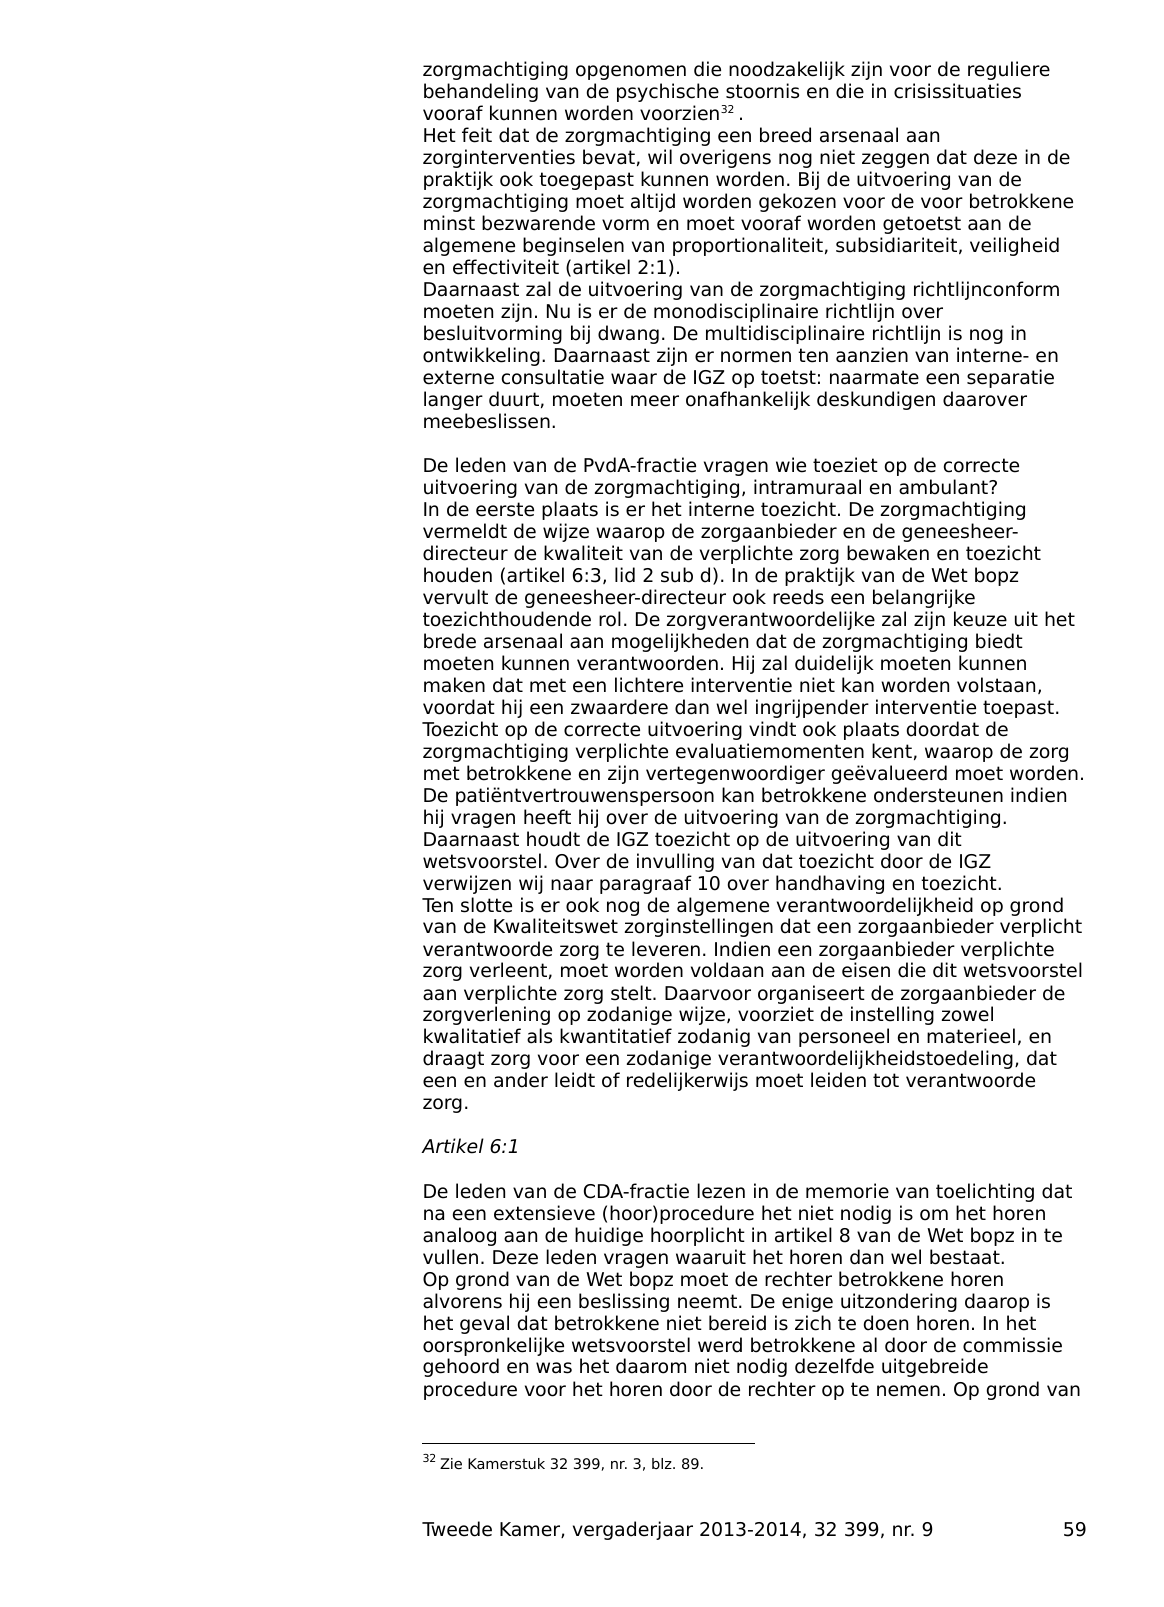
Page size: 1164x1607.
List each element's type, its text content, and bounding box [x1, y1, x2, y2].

text In de eerste plaats is er het interne toezicht. De zorgmachtiging vermeldt de wijze waarop de zorgaanbieder en de geneesheer-directeur de kwaliteit van de verplichte zorg bewaken en toezicht houden (artikel 6:3, lid 2 sub d). In de praktijk van de Wet bopz vervult de geneesheer-directeur ook reeds een belangrijke toezichthoudende rol. De zorgverantwoordelijke zal zijn keuze uit het brede arsenaal aan mogelijkheden dat de zorgmachtiging biedt moeten kunnen verantwoorden. Hij zal duidelijk moeten kunnen maken dat met een lichtere interventie niet kan worden volstaan, voordat hij een zwaardere dan wel ingrijpender interventie toepast. [422, 499, 1087, 719]
text Daarnaast zal de uitvoering van de zorgmachtiging richtlijnconform moeten zijn. Nu is er de monodisciplinaire richtlijn over besluitvorming bij dwang. De multidisciplinaire richtlijn is nog in ontwikkeling. Daarnaast zijn er normen ten aanzien van interne- en externe consultatie waar de IGZ op toetst: naarmate een separatie langer duurt, moeten meer onafhankelijk deskundigen daarover meebeslissen. [422, 279, 1087, 433]
text Het feit dat de zorgmachtiging een breed arsenaal aan zorginterventies bevat, wil overigens nog niet zeggen dat deze in de praktijk ook toegepast kunnen worden. Bij de uitvoering van de zorgmachtiging moet altijd worden gekozen voor de voor betrokkene minst bezwarende vorm en moet vooraf worden getoetst aan de algemene beginselen van proportionaliteit, subsidiariteit, veiligheid en effectiviteit (artikel 2:1). [422, 125, 1087, 279]
text Ten slotte is er ook nog de algemene verantwoordelijkheid op grond van de Kwaliteitswet zorginstellingen dat een zorgaanbieder verplicht verantwoorde zorg te leveren. Indien een zorgaanbieder verplichte zorg verleent, moet worden voldaan aan de eisen die dit wetsvoorstel aan verplichte zorg stelt. Daarvoor organiseert de zorgaanbieder de zorgverlening op zodanige wijze, voorziet de instelling zowel kwalitatief als kwantitatief zodanig van personeel en materieel, en draagt zorg voor een zodanige verantwoordelijkheidstoedeling, dat een en ander leidt of redelijkerwijs moet leiden tot verantwoorde zorg. [422, 894, 1087, 1114]
text Zie Kamerstuk 32 399, nr. 3, blz. 89. [422, 1452, 1087, 1474]
text De leden van de PvdA-fractie vragen wie toeziet op de correcte uitvoering van de zorgmachtiging, intramuraal en ambulant? [422, 455, 1087, 499]
text Op grond van de Wet bopz moet de rechter betrokkene horen alvorens hij een beslissing neemt. De enige uitzondering daarop is het geval dat betrokkene niet bereid is zich te doen horen. In het oorspronkelijke wetsvoorstel werd betrokkene al door de commissie gehoord en was het daarom niet nodig dezelfde uitgebreide procedure voor het horen door de rechter op te nemen. Op grond van [422, 1268, 1087, 1400]
text De leden van de CDA-fractie lezen in de memorie van toelichting dat na een extensieve (hoor)procedure het niet nodig is om het horen analoog aan de huidige hoorplicht in artikel 8 van de Wet bopz in te vullen. Deze leden vragen waaruit het horen dan wel bestaat. [422, 1181, 1087, 1268]
text zorgmachtiging opgenomen die noodzakelijk zijn voor de reguliere behandeling van de psychische stoornis en die in crisissituaties vooraf kunnen worden voorzien. [422, 59, 1087, 125]
text Toezicht op de correcte uitvoering vindt ook plaats doordat de zorgmachtiging verplichte evaluatiemomenten kent, waarop de zorg met betrokkene en zijn vertegenwoordiger geëvalueerd moet worden. De patiëntvertrouwenspersoon kan betrokkene ondersteunen indien hij vragen heeft hij over de uitvoering van de zorgmachtiging. Daarnaast houdt de IGZ toezicht op de uitvoering van dit wetsvoorstel. Over de invulling van dat toezicht door de IGZ verwijzen wij naar paragraaf 10 over handhaving en toezicht. [422, 719, 1087, 894]
subtitle Artikel 6:1 [422, 1136, 1087, 1158]
